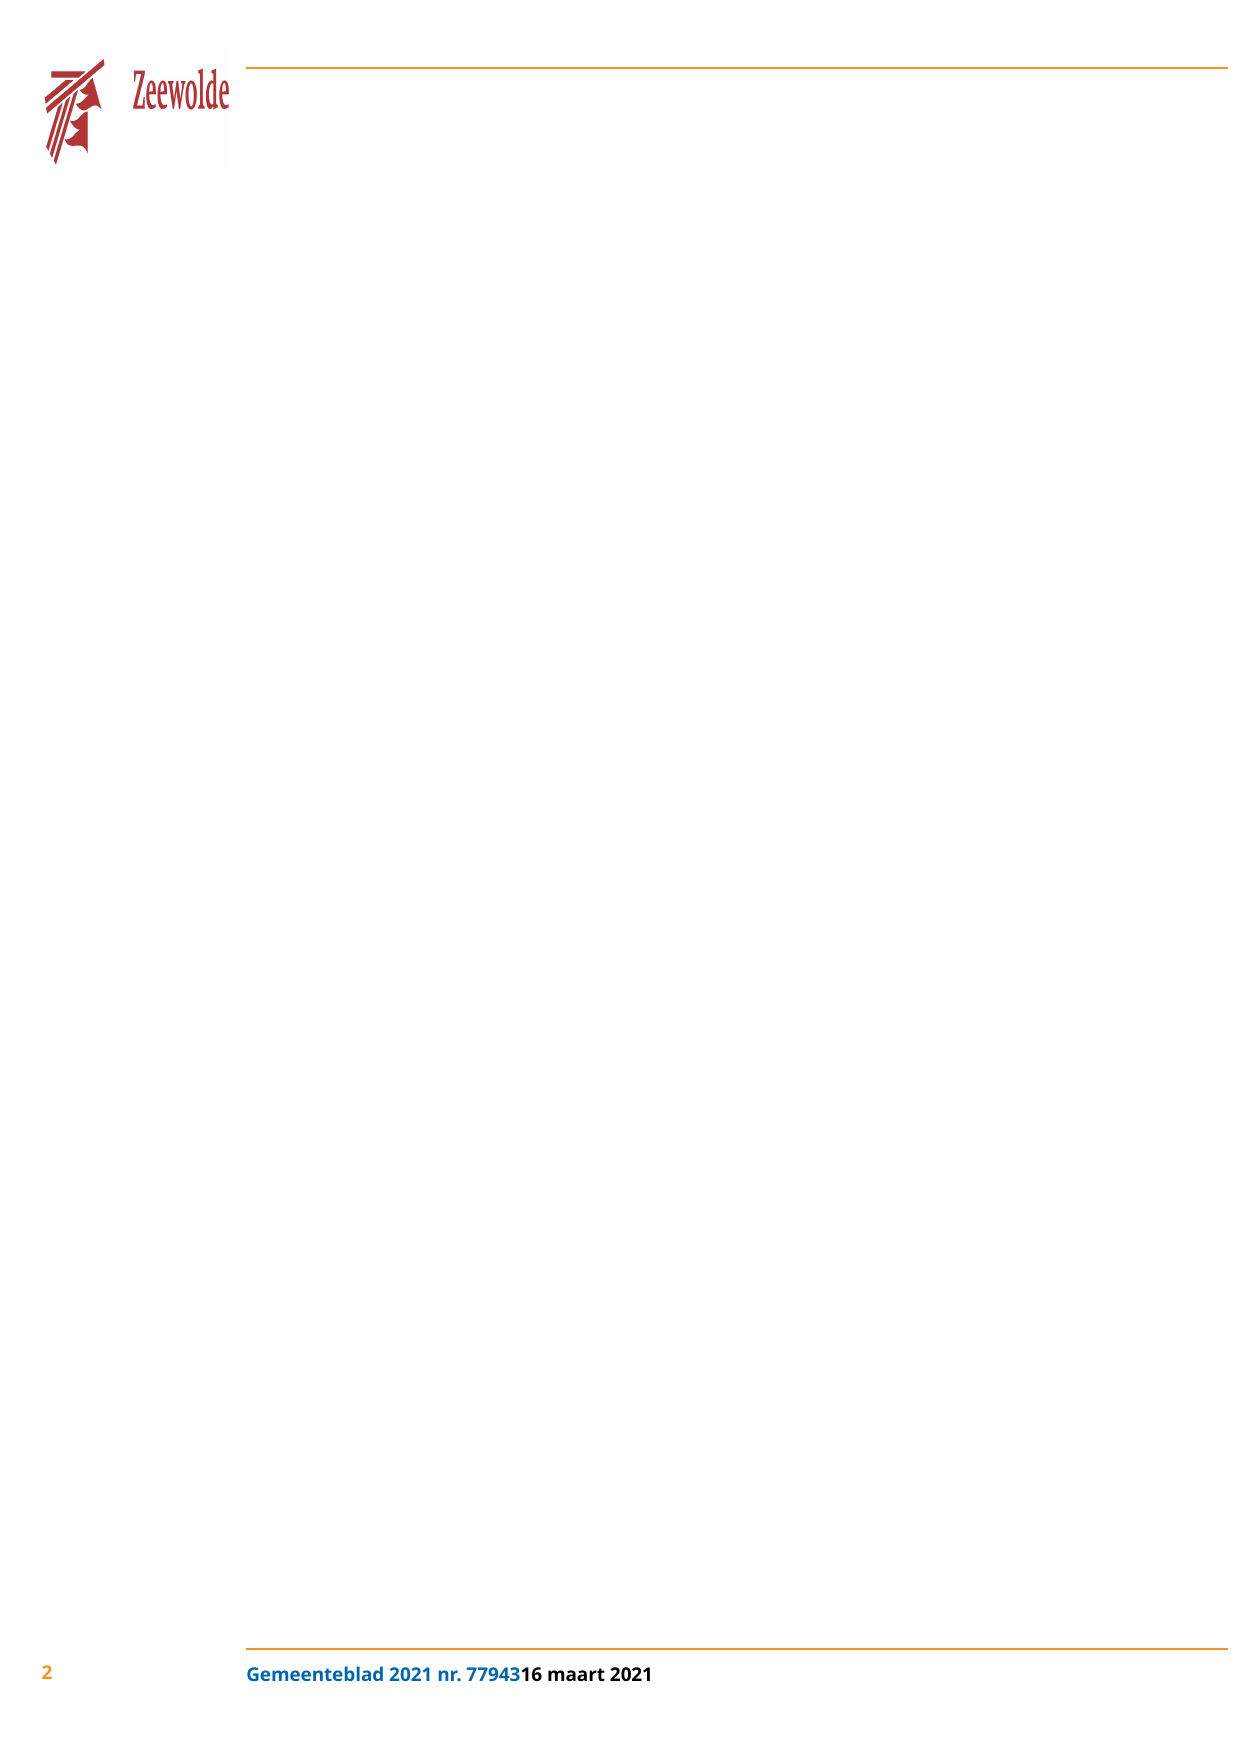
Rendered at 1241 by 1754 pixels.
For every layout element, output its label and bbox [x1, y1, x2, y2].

picture [41, 47, 231, 172]
